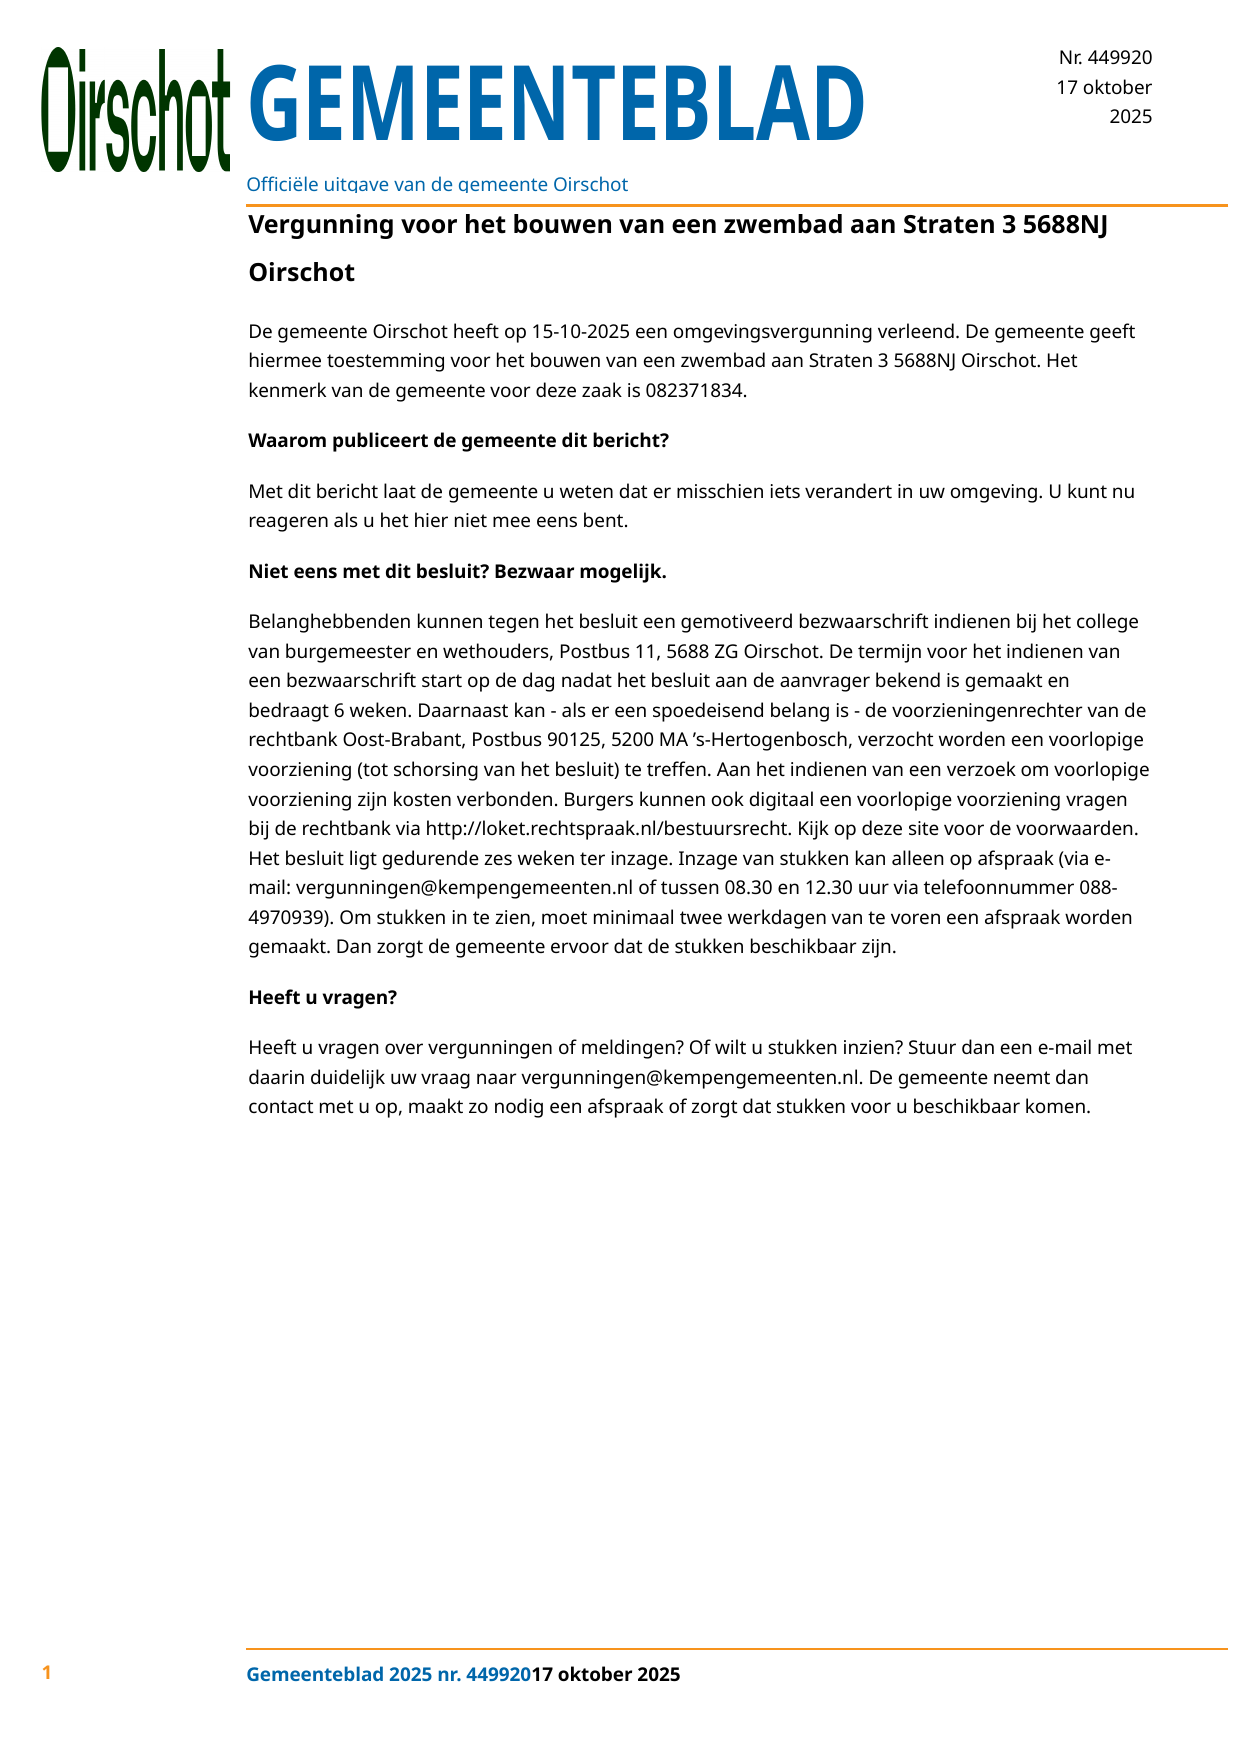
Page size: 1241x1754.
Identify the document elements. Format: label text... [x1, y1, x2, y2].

text Niet eens met dit besluit? Bezwaar mogelijk. [248, 558, 1152, 584]
text Heeft u vragen? [248, 984, 1152, 1010]
text Vergunning voor het bouwen van een zwembad aan Straten 3 5688NJ Oirschot [248, 207, 1152, 288]
text De gemeente Oirschot heeft op 15-10-2025 een omgevingsvergunning verleend. De gemeente geeft hiermee toestemming voor het bouwen van een zwembad aan Straten 3 5688NJ Oirschot. Het kenmerk van de gemeente voor deze zaak is 082371834. [248, 318, 1152, 403]
text Belanghebbenden kunnen tegen het besluit een gemotiveerd bezwaarschrift indienen bij het college van burgemeester en wethouders, Postbus 11, 5688 ZG Oirschot. De termijn voor het indienen van een bezwaarschrift start op de dag nadat het besluit aan de aanvrager bekend is gemaakt en bedraagt 6 weken. Daarnaast kan - als er een spoedeisend belang is - de voorzieningenrechter van de rechtbank Oost-Brabant, Postbus 90125, 5200 MA ’s-Hertogenbosch, verzocht worden een voorlopige voorziening (tot schorsing van het besluit) te treffen. Aan het indienen van een verzoek om voorlopige voorziening zijn kosten verbonden. Burgers kunnen ook digitaal een voorlopige voorziening vragen bij de rechtbank via http://loket.rechtspraak.nl/bestuursrecht. Kijk op deze site voor de voorwaarden. Het besluit ligt gedurende zes weken ter inzage. Inzage van stukken kan alleen op afspraak (via e-mail: vergunningen@kempengemeenten.nl of tussen 08.30 en 12.30 uur via telefoonnummer 088-4970939). Om stukken in te zien, moet minimaal twee werkdagen van te voren een afspraak worden gemaakt. Dan zorgt de gemeente ervoor dat de stukken beschikbaar zijn. [248, 608, 1152, 959]
text Waarom publiceert de gemeente dit bericht? [248, 427, 1152, 453]
text Met dit bericht laat de gemeente u weten dat er misschien iets verandert in uw omgeving. U kunt nu reageren als u het hier niet mee eens bent. [248, 478, 1152, 533]
text Heeft u vragen over vergunningen of meldingen? Of wilt u stukken inzien? Stuur dan een e-mail met daarin duidelijk uw vraag naar vergunningen@kempengemeenten.nl. De gemeente neemt dan contact met u op, maakt zo nodig een afspraak of zorgt dat stukken voor u beschikbaar komen. [248, 1034, 1152, 1119]
picture [41, 47, 231, 172]
